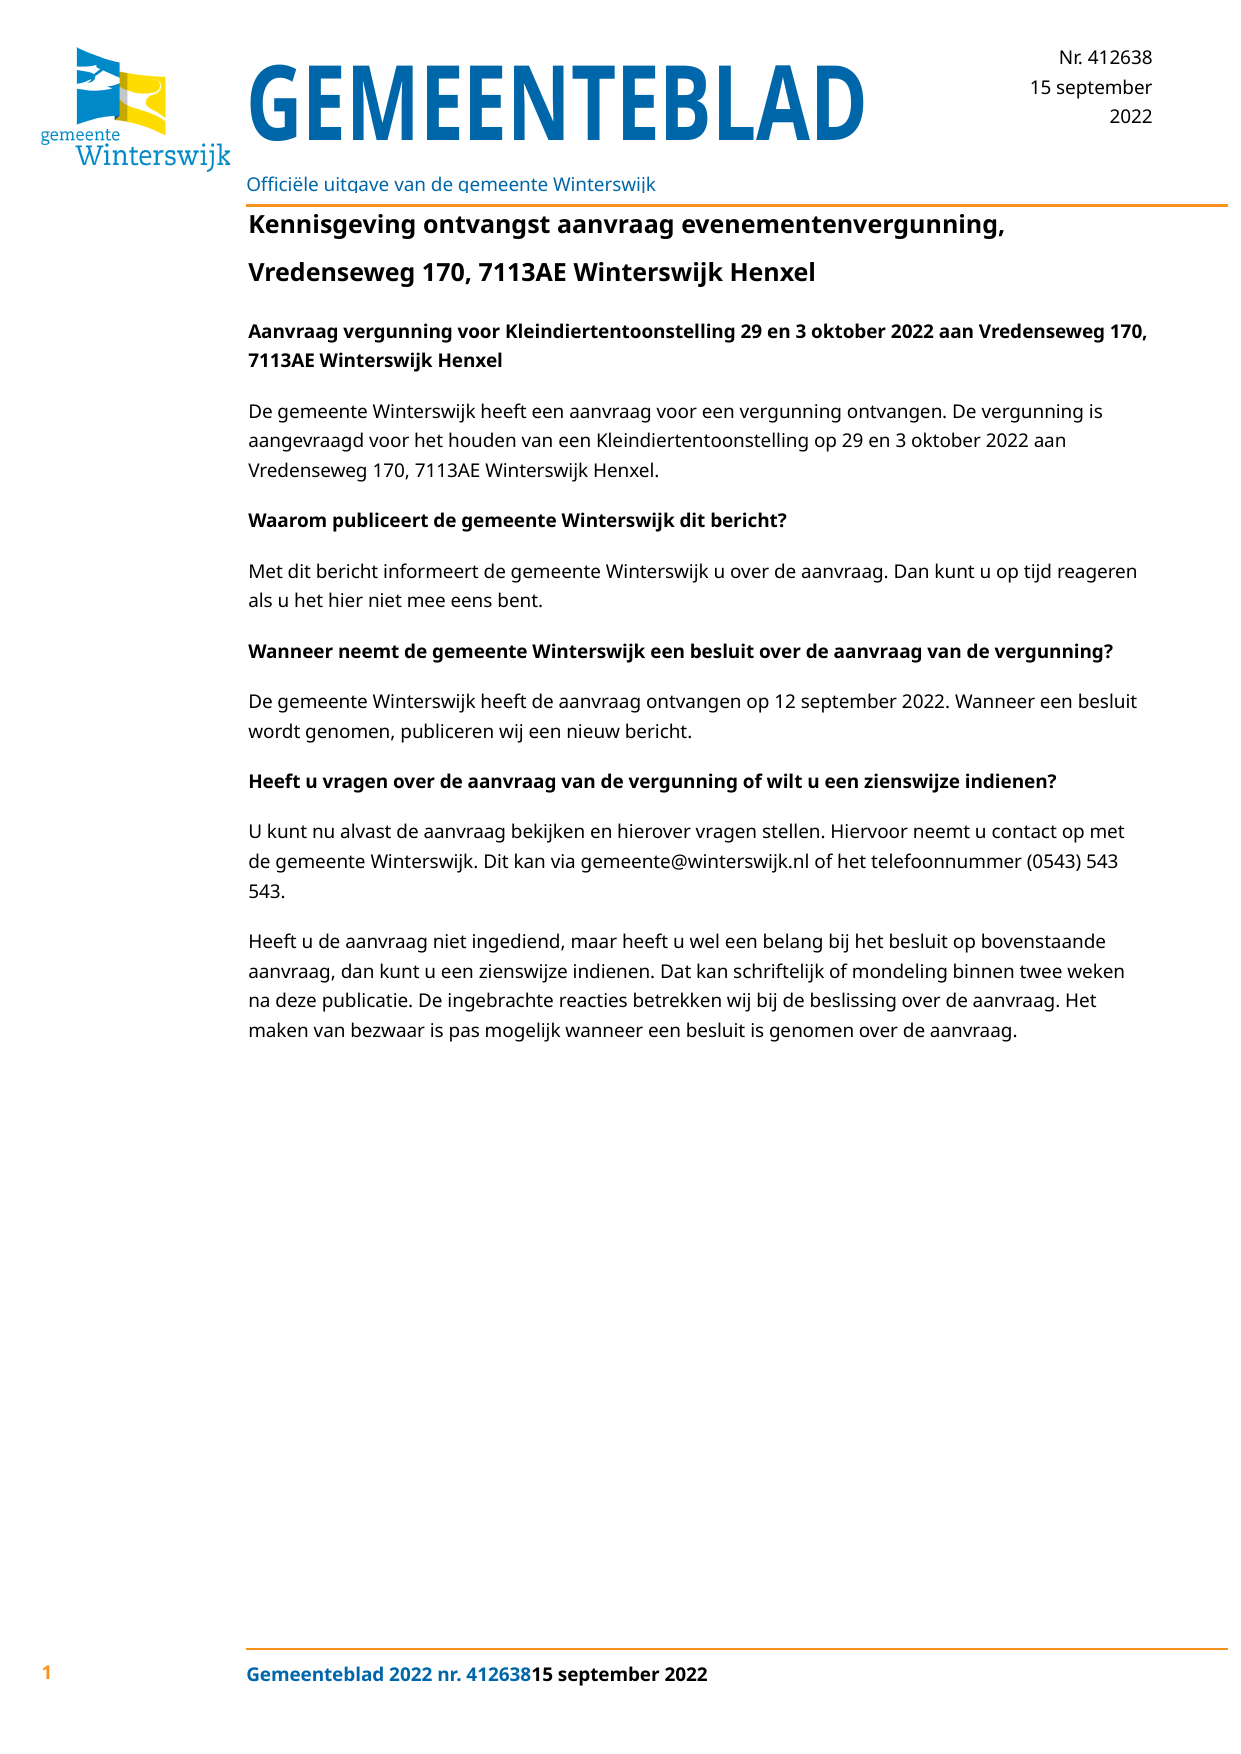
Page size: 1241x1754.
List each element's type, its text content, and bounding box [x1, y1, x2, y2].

text Heeft u de aanvraag niet ingediend, maar heeft u wel een belang bij het besluit op bovenstaande aanvraag, dan kunt u een zienswijze indienen. Dat kan schriftelijk of mondeling binnen twee weken na deze publicatie. De ingebrachte reacties betrekken wij bij de beslissing over de aanvraag. Het maken van bezwaar is pas mogelijk wanneer een besluit is genomen over de aanvraag. [248, 928, 1152, 1043]
text De gemeente Winterswijk heeft een aanvraag voor een vergunning ontvangen. De vergunning is aangevraagd voor het houden van een Kleindiertentoonstelling op 29 en 3 oktober 2022 aan Vredenseweg 170, 7113AE Winterswijk Henxel. [248, 398, 1152, 483]
text Kennisgeving ontvangst aanvraag evenementenvergunning, Vredenseweg 170, 7113AE Winterswijk Henxel [248, 207, 1152, 288]
picture [41, 47, 231, 172]
text U kunt nu alvast de aanvraag bekijken en hierover vragen stellen. Hiervoor neemt u contact op met de gemeente Winterswijk. Dit kan via gemeente@winterswijk.nl of het telefoonnummer (0543) 543 543. [248, 819, 1152, 904]
text Met dit bericht informeert de gemeente Winterswijk u over de aanvraag. Dan kunt u op tijd reageren als u het hier niet mee eens bent. [248, 558, 1152, 613]
text De gemeente Winterswijk heeft de aanvraag ontvangen op 12 september 2022. Wanneer een besluit wordt genomen, publiceren wij een nieuw bericht. [248, 688, 1152, 744]
text Waarom publiceert de gemeente Winterswijk dit bericht? [248, 507, 1152, 533]
text Aanvraag vergunning voor Kleindiertentoonstelling 29 en 3 oktober 2022 aan Vredenseweg 170, 7113AE Winterswijk Henxel [248, 318, 1152, 373]
text Heeft u vragen over de aanvraag van de vergunning of wilt u een zienswijze indienen? [248, 768, 1152, 794]
text Wanneer neemt de gemeente Winterswijk een besluit over de aanvraag van de vergunning? [248, 638, 1152, 664]
picture [225, 153, 231, 162]
